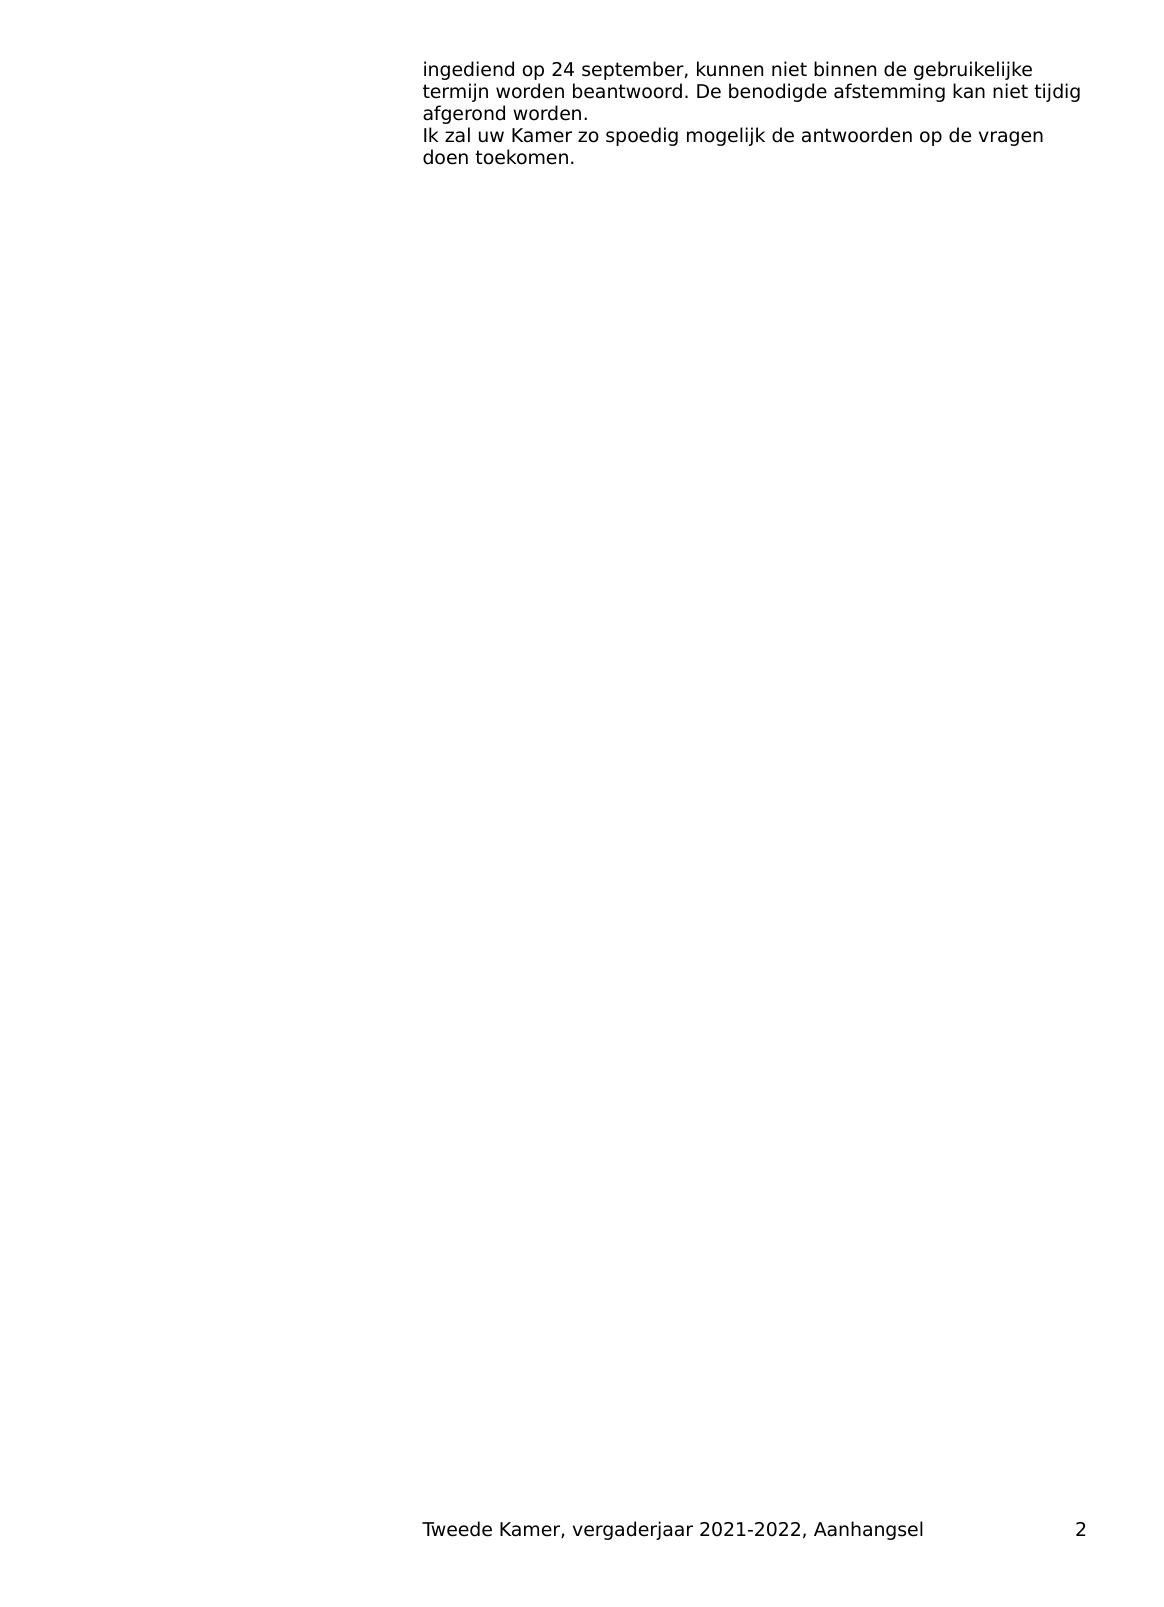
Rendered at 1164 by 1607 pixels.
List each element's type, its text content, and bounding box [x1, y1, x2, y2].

text Ik zal uw Kamer zo spoedig mogelijk de antwoorden op de vragen doen toekomen. [422, 125, 1087, 169]
text ingediend op 24 september, kunnen niet binnen de gebruikelijke termijn worden beantwoord. De benodigde afstemming kan niet tijdig afgerond worden. [422, 59, 1087, 125]
